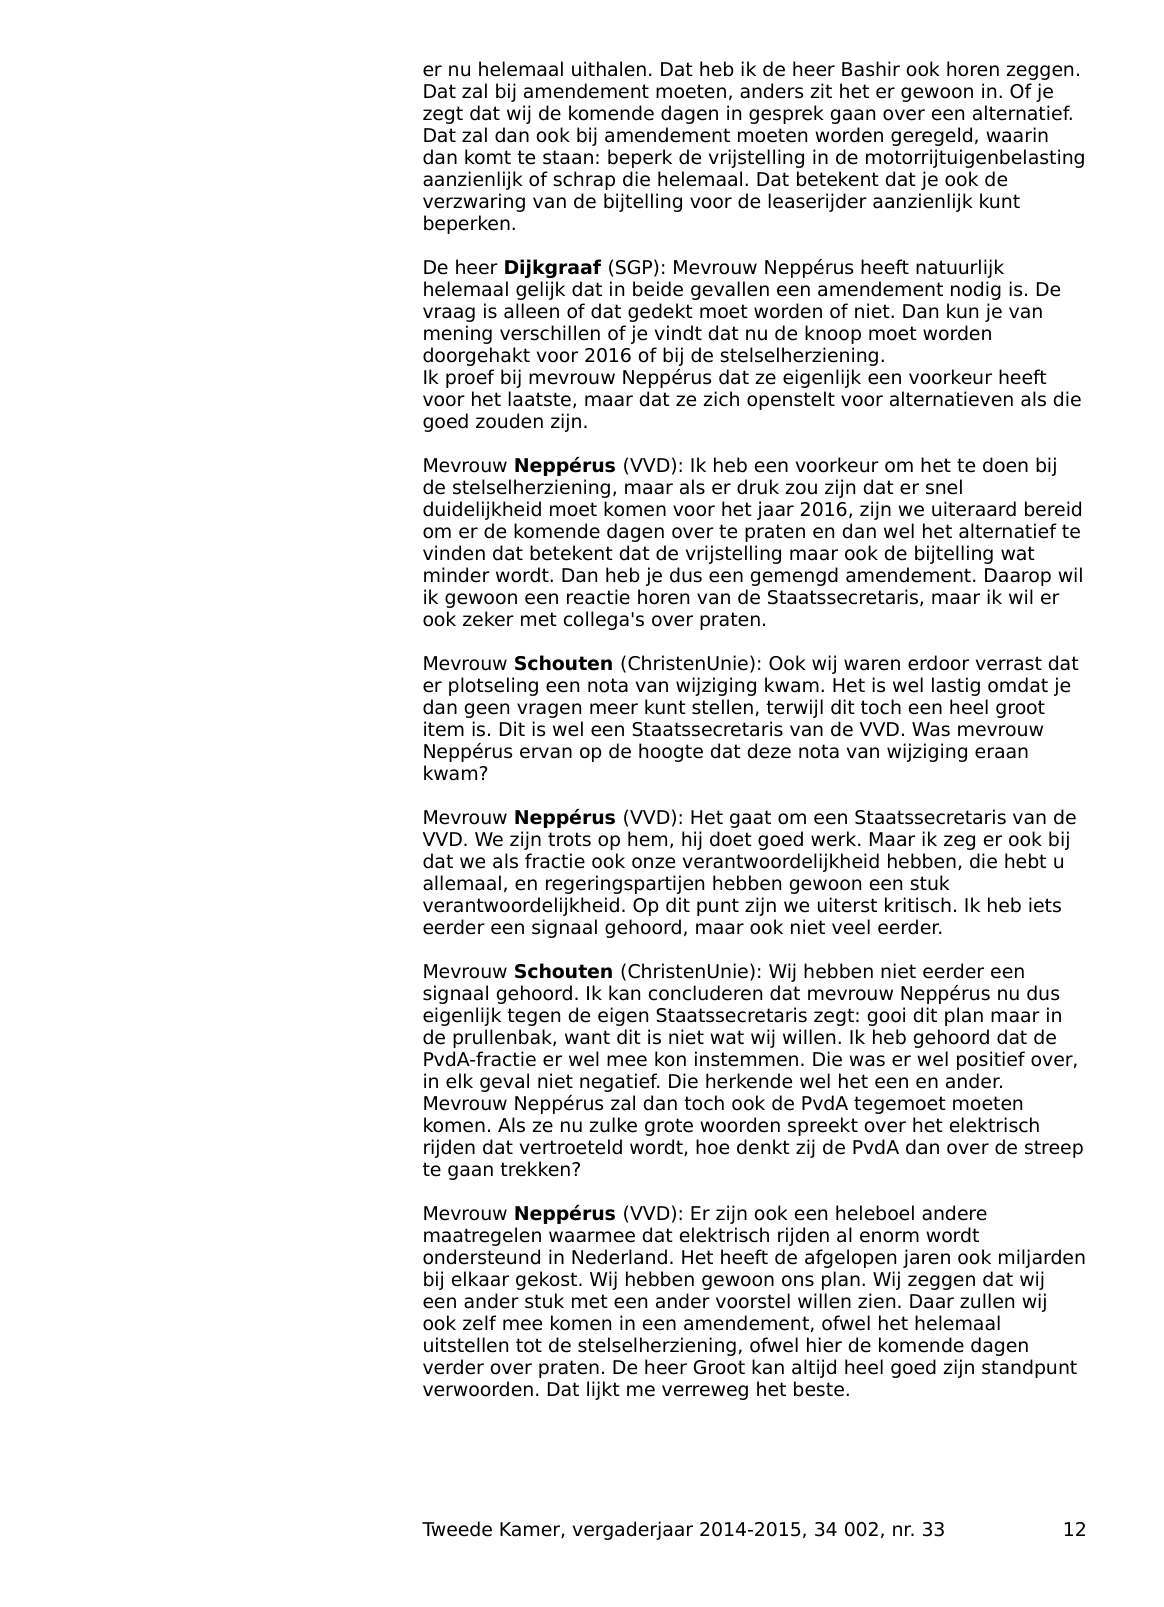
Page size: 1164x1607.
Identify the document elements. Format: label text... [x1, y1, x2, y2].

text Mevrouw Schouten (ChristenUnie): Wij hebben niet eerder een signaal gehoord. Ik kan concluderen dat mevrouw Neppérus nu dus eigenlijk tegen de eigen Staatssecretaris zegt: gooi dit plan maar in de prullenbak, want dit is niet wat wij willen. Ik heb gehoord dat de PvdA-fractie er wel mee kon instemmen. Die was er wel positief over, in elk geval niet negatief. Die herkende wel het een en ander. Mevrouw Neppérus zal dan toch ook de PvdA tegemoet moeten komen. Als ze nu zulke grote woorden spreekt over het elektrisch rijden dat vertroeteld wordt, hoe denkt zij de PvdA dan over de streep te gaan trekken? [422, 961, 1087, 1181]
text Ik proef bij mevrouw Neppérus dat ze eigenlijk een voorkeur heeft voor het laatste, maar dat ze zich openstelt voor alternatieven als die goed zouden zijn. [422, 367, 1087, 433]
text er nu helemaal uithalen. Dat heb ik de heer Bashir ook horen zeggen. Dat zal bij amendement moeten, anders zit het er gewoon in. Of je zegt dat wij de komende dagen in gesprek gaan over een alternatief. Dat zal dan ook bij amendement moeten worden geregeld, waarin dan komt te staan: beperk de vrijstelling in de motorrijtuigenbelasting aanzienlijk of schrap die helemaal. Dat betekent dat je ook de verzwaring van de bijtelling voor de leaserijder aanzienlijk kunt beperken. [422, 59, 1087, 235]
text De heer Dijkgraaf (SGP): Mevrouw Neppérus heeft natuurlijk helemaal gelijk dat in beide gevallen een amendement nodig is. De vraag is alleen of dat gedekt moet worden of niet. Dan kun je van mening verschillen of je vindt dat nu de knoop moet worden doorgehakt voor 2016 of bij de stelselherziening. [422, 257, 1087, 367]
text Mevrouw Neppérus (VVD): Ik heb een voorkeur om het te doen bij de stelselherziening, maar als er druk zou zijn dat er snel duidelijkheid moet komen voor het jaar 2016, zijn we uiteraard bereid om er de komende dagen over te praten en dan wel het alternatief te vinden dat betekent dat de vrijstelling maar ook de bijtelling wat minder wordt. Dan heb je dus een gemengd amendement. Daarop wil ik gewoon een reactie horen van de Staatssecretaris, maar ik wil er ook zeker met collega's over praten. [422, 455, 1087, 631]
text Mevrouw Neppérus (VVD): Er zijn ook een heleboel andere maatregelen waarmee dat elektrisch rijden al enorm wordt ondersteund in Nederland. Het heeft de afgelopen jaren ook miljarden bij elkaar gekost. Wij hebben gewoon ons plan. Wij zeggen dat wij een ander stuk met een ander voorstel willen zien. Daar zullen wij ook zelf mee komen in een amendement, ofwel het helemaal uitstellen tot de stelselherziening, ofwel hier de komende dagen verder over praten. De heer Groot kan altijd heel goed zijn standpunt verwoorden. Dat lijkt me verreweg het beste. [422, 1203, 1087, 1401]
text Mevrouw Schouten (ChristenUnie): Ook wij waren erdoor verrast dat er plotseling een nota van wijziging kwam. Het is wel lastig omdat je dan geen vragen meer kunt stellen, terwijl dit toch een heel groot item is. Dit is wel een Staatssecretaris van de VVD. Was mevrouw Neppérus ervan op de hoogte dat deze nota van wijziging eraan kwam? [422, 653, 1087, 785]
text Mevrouw Neppérus (VVD): Het gaat om een Staatssecretaris van de VVD. We zijn trots op hem, hij doet goed werk. Maar ik zeg er ook bij dat we als fractie ook onze verantwoordelijkheid hebben, die hebt u allemaal, en regeringspartijen hebben gewoon een stuk verantwoordelijkheid. Op dit punt zijn we uiterst kritisch. Ik heb iets eerder een signaal gehoord, maar ook niet veel eerder. [422, 807, 1087, 939]
